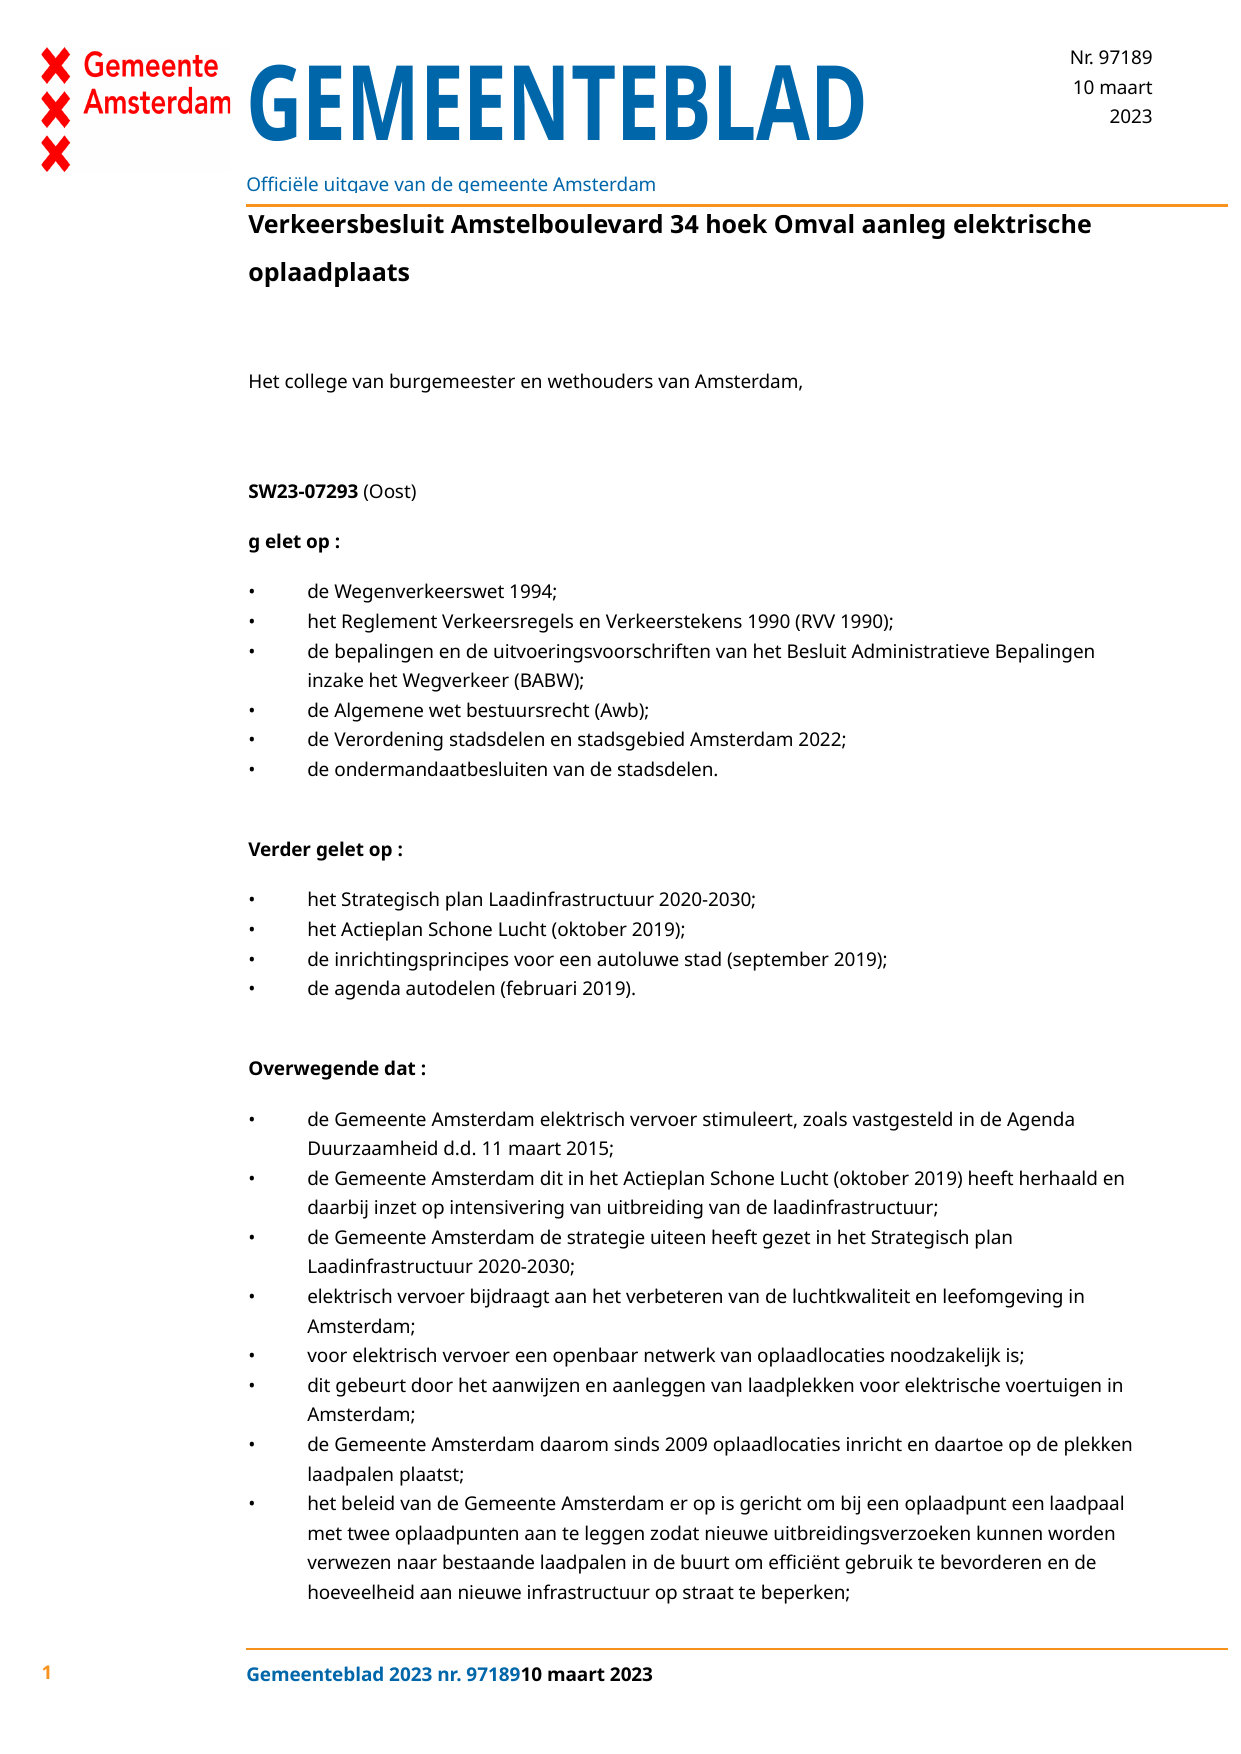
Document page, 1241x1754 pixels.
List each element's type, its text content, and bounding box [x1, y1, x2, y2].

list de Gemeente Amsterdam dit in het Actieplan Schone Lucht (oktober 2019) heeft herhaald en daarbij inzet op intensivering van uitbreiding van de laadinfrastructuur; [248, 1165, 1152, 1220]
list de Wegenverkeerswet 1994; [248, 579, 1152, 604]
list de ondermandaatbesluiten van de stadsdelen. [248, 756, 1152, 782]
picture [41, 47, 231, 172]
list de bepalingen en de uitvoeringsvoorschriften van het Besluit Administratieve Bepalingen inzake het Wegverkeer (BABW); [248, 638, 1152, 693]
list de Verordening stadsdelen en stadsgebied Amsterdam 2022; [248, 727, 1152, 752]
text Het college van burgemeester en wethouders van Amsterdam, [248, 368, 1152, 394]
text Verder gelet op : [248, 836, 1152, 862]
text g elet op : [248, 528, 1152, 554]
list de inrichtingsprincipes voor een autoluwe stad (september 2019); [248, 946, 1152, 971]
list het Reglement Verkeersregels en Verkeerstekens 1990 (RVV 1990); [248, 608, 1152, 634]
list het Actieplan Schone Lucht (oktober 2019); [248, 916, 1152, 942]
text Overwegende dat : [248, 1055, 1152, 1081]
list voor elektrisch vervoer een openbaar netwerk van oplaadlocaties noodzakelijk is; [248, 1342, 1152, 1368]
list de Gemeente Amsterdam elektrisch vervoer stimuleert, zoals vastgesteld in de Agenda Duurzaamheid d.d. 11 maart 2015; [248, 1106, 1152, 1161]
list het Strategisch plan Laadinfrastructuur 2020-2030; [248, 887, 1152, 912]
list elektrisch vervoer bijdraagt aan het verbeteren van de luchtkwaliteit en leefomgeving in Amsterdam; [248, 1283, 1152, 1338]
list de Gemeente Amsterdam de strategie uiteen heeft gezet in het Strategisch plan Laadinfrastructuur 2020-2030; [248, 1224, 1152, 1279]
text SW23-07293 (Oost) [248, 478, 1152, 503]
list de agenda autodelen (februari 2019). [248, 975, 1152, 1001]
list de Algemene wet bestuursrecht (Awb); [248, 697, 1152, 723]
list het beleid van de Gemeente Amsterdam er op is gericht om bij een oplaadpunt een laadpaal met twee oplaadpunten aan te leggen zodat nieuwe uitbreidingsverzoeken kunnen worden verwezen naar bestaande laadpalen in de buurt om efficiënt gebruik te bevorderen en de hoeveelheid aan nieuwe infrastructuur op straat te beperken; [248, 1490, 1152, 1605]
list dit gebeurt door het aanwijzen en aanleggen van laadplekken voor elektrische voertuigen in Amsterdam; [248, 1372, 1152, 1427]
text Verkeersbesluit Amstelboulevard 34 hoek Omval aanleg elektrische oplaadplaats [248, 207, 1152, 288]
list de Gemeente Amsterdam daarom sinds 2009 oplaadlocaties inricht en daartoe op de plekken laadpalen plaatst; [248, 1431, 1152, 1486]
